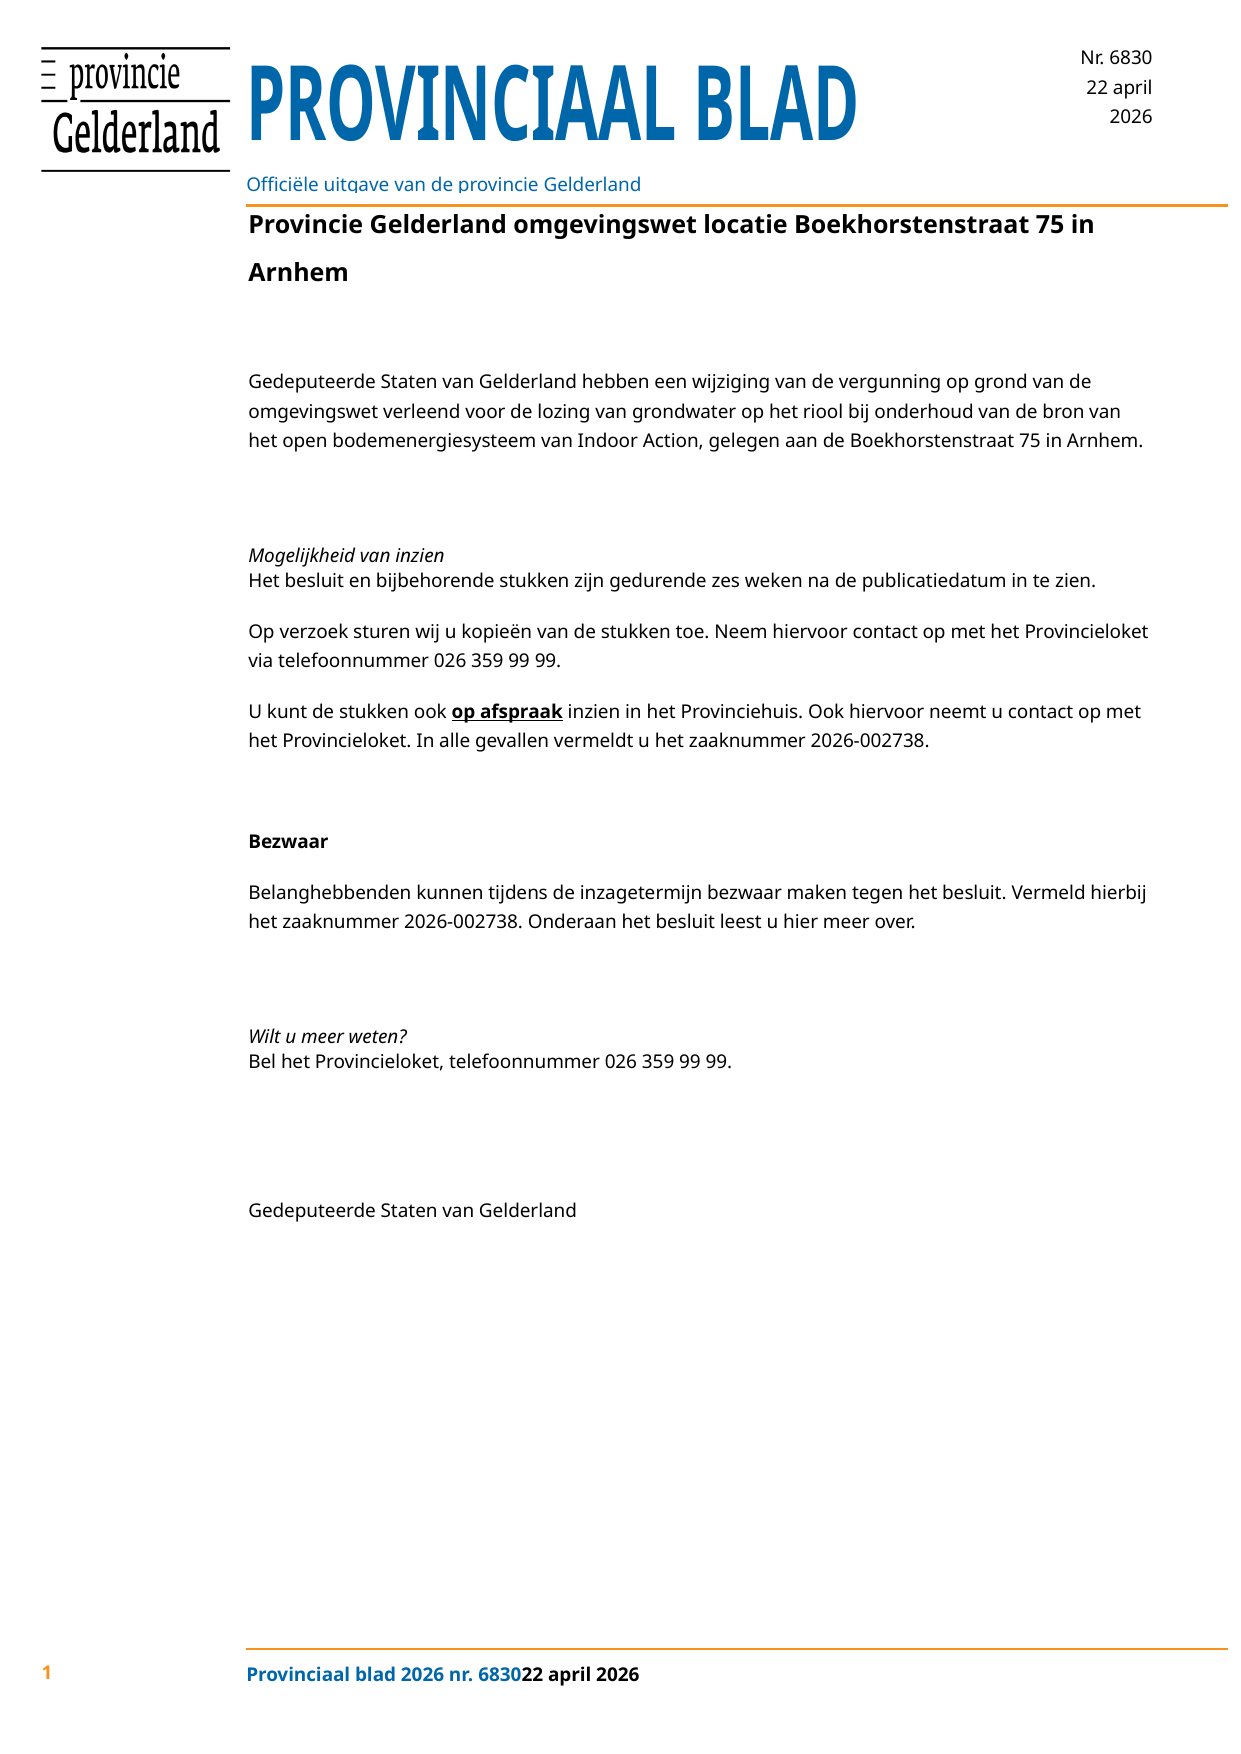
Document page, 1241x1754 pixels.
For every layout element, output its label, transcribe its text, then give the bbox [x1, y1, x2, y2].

text Belanghebbenden kunnen tijdens de inzagetermijn bezwaar maken tegen het besluit. Vermeld hierbij het zaaknummer 2026-002738. Onderaan het besluit leest u hier meer over. [248, 879, 1152, 934]
text Gedeputeerde Staten van Gelderland hebben een wijziging van de vergunning op grond van de omgevingswet verleend voor de lozing van grondwater op het riool bij onderhoud van de bron van het open bodemenergiesysteem van Indoor Action, gelegen aan de Boekhorstenstraat 75 in Arnhem. [248, 368, 1152, 453]
text U kunt de stukken ook op afspraak inzien in het Provinciehuis. Ook hiervoor neemt u contact op met het Provincieloket. In alle gevallen vermeldt u het zaaknummer 2026-002738. [248, 698, 1152, 753]
text Provincie Gelderland omgevingswet locatie Boekhorstenstraat 75 in Arnhem [248, 207, 1152, 288]
picture [41, 47, 231, 172]
text Gedeputeerde Staten van Gelderland [248, 1197, 1152, 1223]
text Bel het Provincieloket, telefoonnummer 026 359 99 99. [248, 1048, 1152, 1074]
text Wilt u meer weten? [248, 1023, 1152, 1048]
text Mogelijkheid van inzien [248, 542, 1152, 568]
text Bezwaar [248, 828, 1152, 854]
text Het besluit en bijbehorende stukken zijn gedurende zes weken na de publicatiedatum in te zien. [248, 568, 1152, 593]
text Op verzoek sturen wij u kopieën van de stukken toe. Neem hiervoor contact op met het Provincieloket via telefoonnummer 026 359 99 99. [248, 618, 1152, 673]
